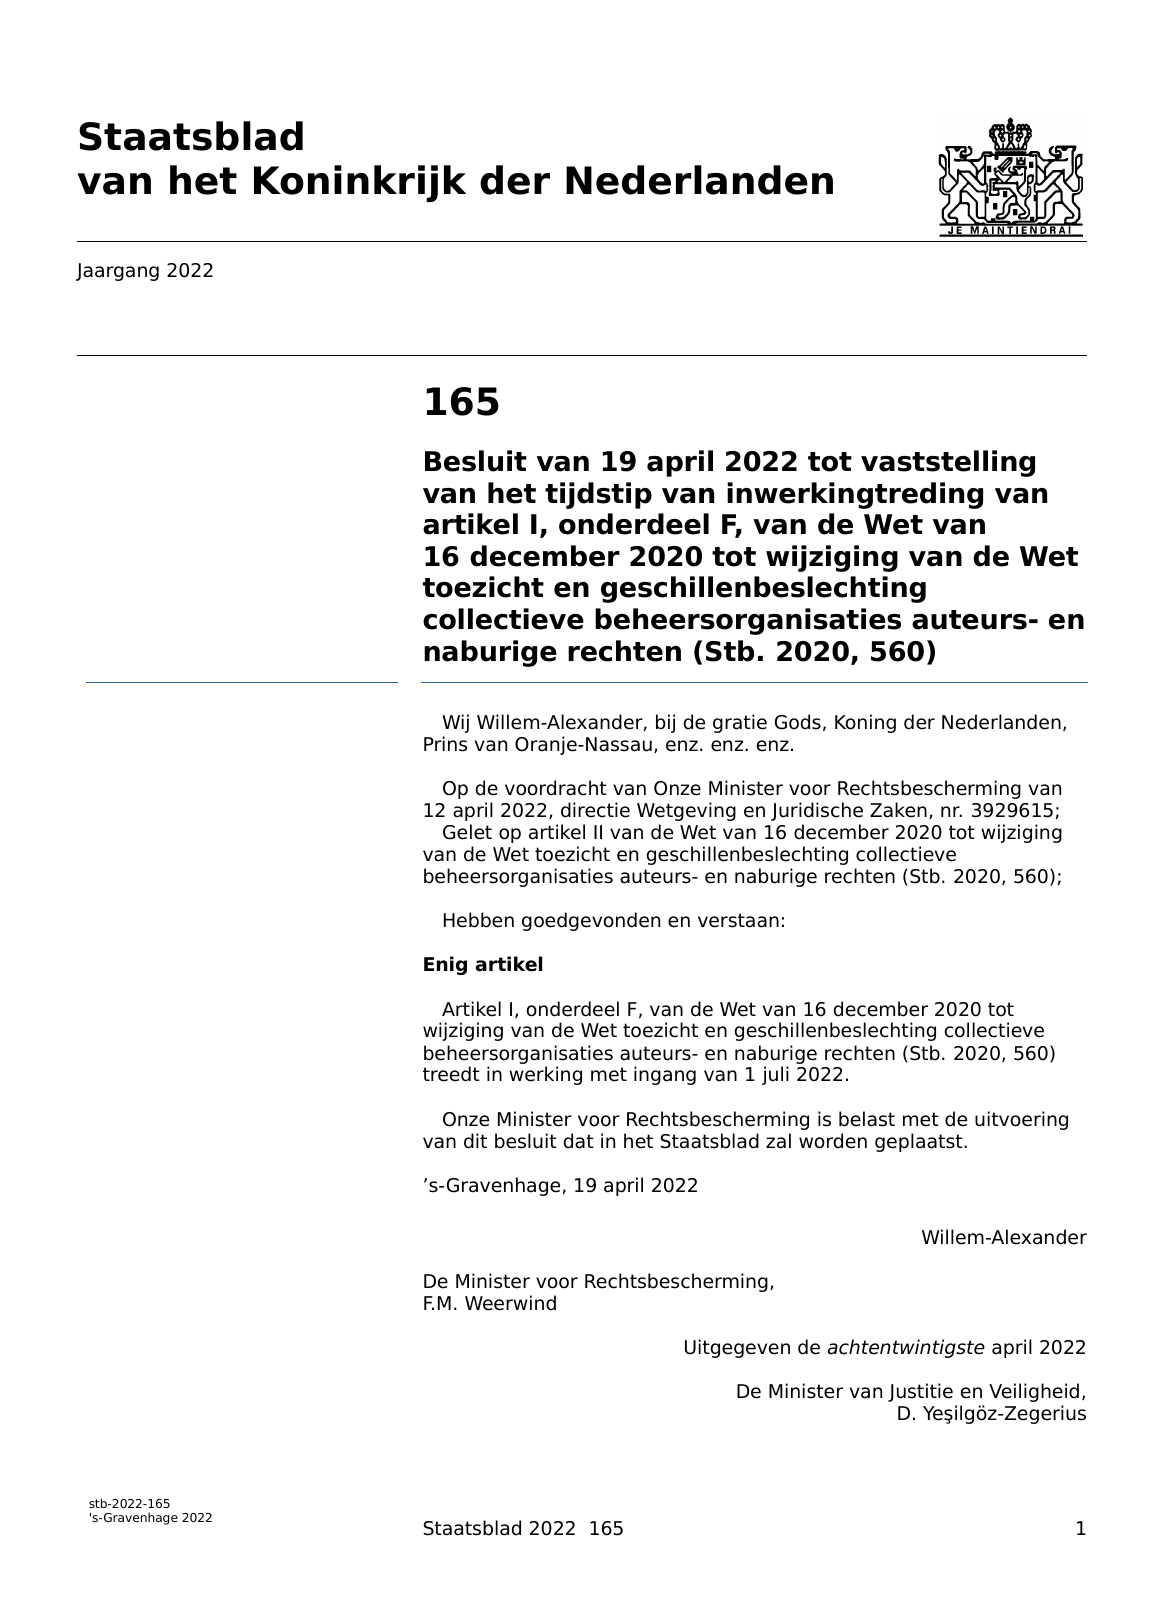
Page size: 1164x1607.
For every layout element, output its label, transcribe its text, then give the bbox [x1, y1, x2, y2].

text De Minister van Justitie en Veiligheid, D. Yeşilgöz-Zegerius [422, 1381, 1087, 1425]
table_header [886, 100, 1087, 241]
text Hebben goedgevonden en verstaan: [422, 910, 1087, 932]
text Besluit van 19 april 2022 tot vaststelling van het tijdstip van inwerkingtreding van artikel I, onderdeel F, van de Wet van 16 december 2020 tot wijziging van de Wet toezicht en geschillenbeslechting collectieve beheersorganisaties auteurs- en naburige rechten (Stb. 2020, 560) [422, 447, 1087, 667]
text Onze Minister voor Rechtsbescherming is belast met de uitvoering van dit besluit dat in het Staatsblad zal worden geplaatst. [422, 1108, 1087, 1152]
text Uitgegeven de achtentwintigste april 2022 [422, 1337, 1087, 1359]
text Artikel I, onderdeel F, van de Wet van 16 december 2020 tot wijziging van de Wet toezicht en geschillenbeslechting collectieve beheersorganisaties auteurs- en naburige rechten (Stb. 2020, 560) treedt in werking met ingang van 1 juli 2022. [422, 998, 1087, 1086]
text Wij Willem-Alexander, bij de gratie Gods, Koning der Nederlanden, Prins van Oranje-Nassau, enz. enz. enz. [422, 712, 1087, 756]
text Willem-Alexander [422, 1227, 1087, 1249]
text Gelet op artikel II van de Wet van 16 december 2020 tot wijziging van de Wet toezicht en geschillenbeslechting collectieve beheersorganisaties auteurs- en naburige rechten (Stb. 2020, 560); [422, 822, 1087, 888]
text De Minister voor Rechtsbescherming, F.M. Weerwind [422, 1271, 1087, 1315]
subtitle Enig artikel [422, 954, 1087, 976]
subtitle 165 [422, 381, 1087, 424]
text stb-2022-165 [88, 1497, 323, 1511]
text ’s-Gravenhage, 19 april 2022 [422, 1175, 1087, 1197]
text 's-Gravenhage 2022 [88, 1511, 323, 1525]
text Op de voordracht van Onze Minister voor Rechtsbescherming van 12 april 2022, directie Wetgeving en Juridische Zaken, nr. 3929615; [422, 778, 1087, 822]
table_cell Jaargang 2022 [77, 242, 1087, 355]
table_header Staatsblad van het Koninkrijk der Nederlanden [77, 100, 886, 241]
picture [936, 115, 1087, 240]
